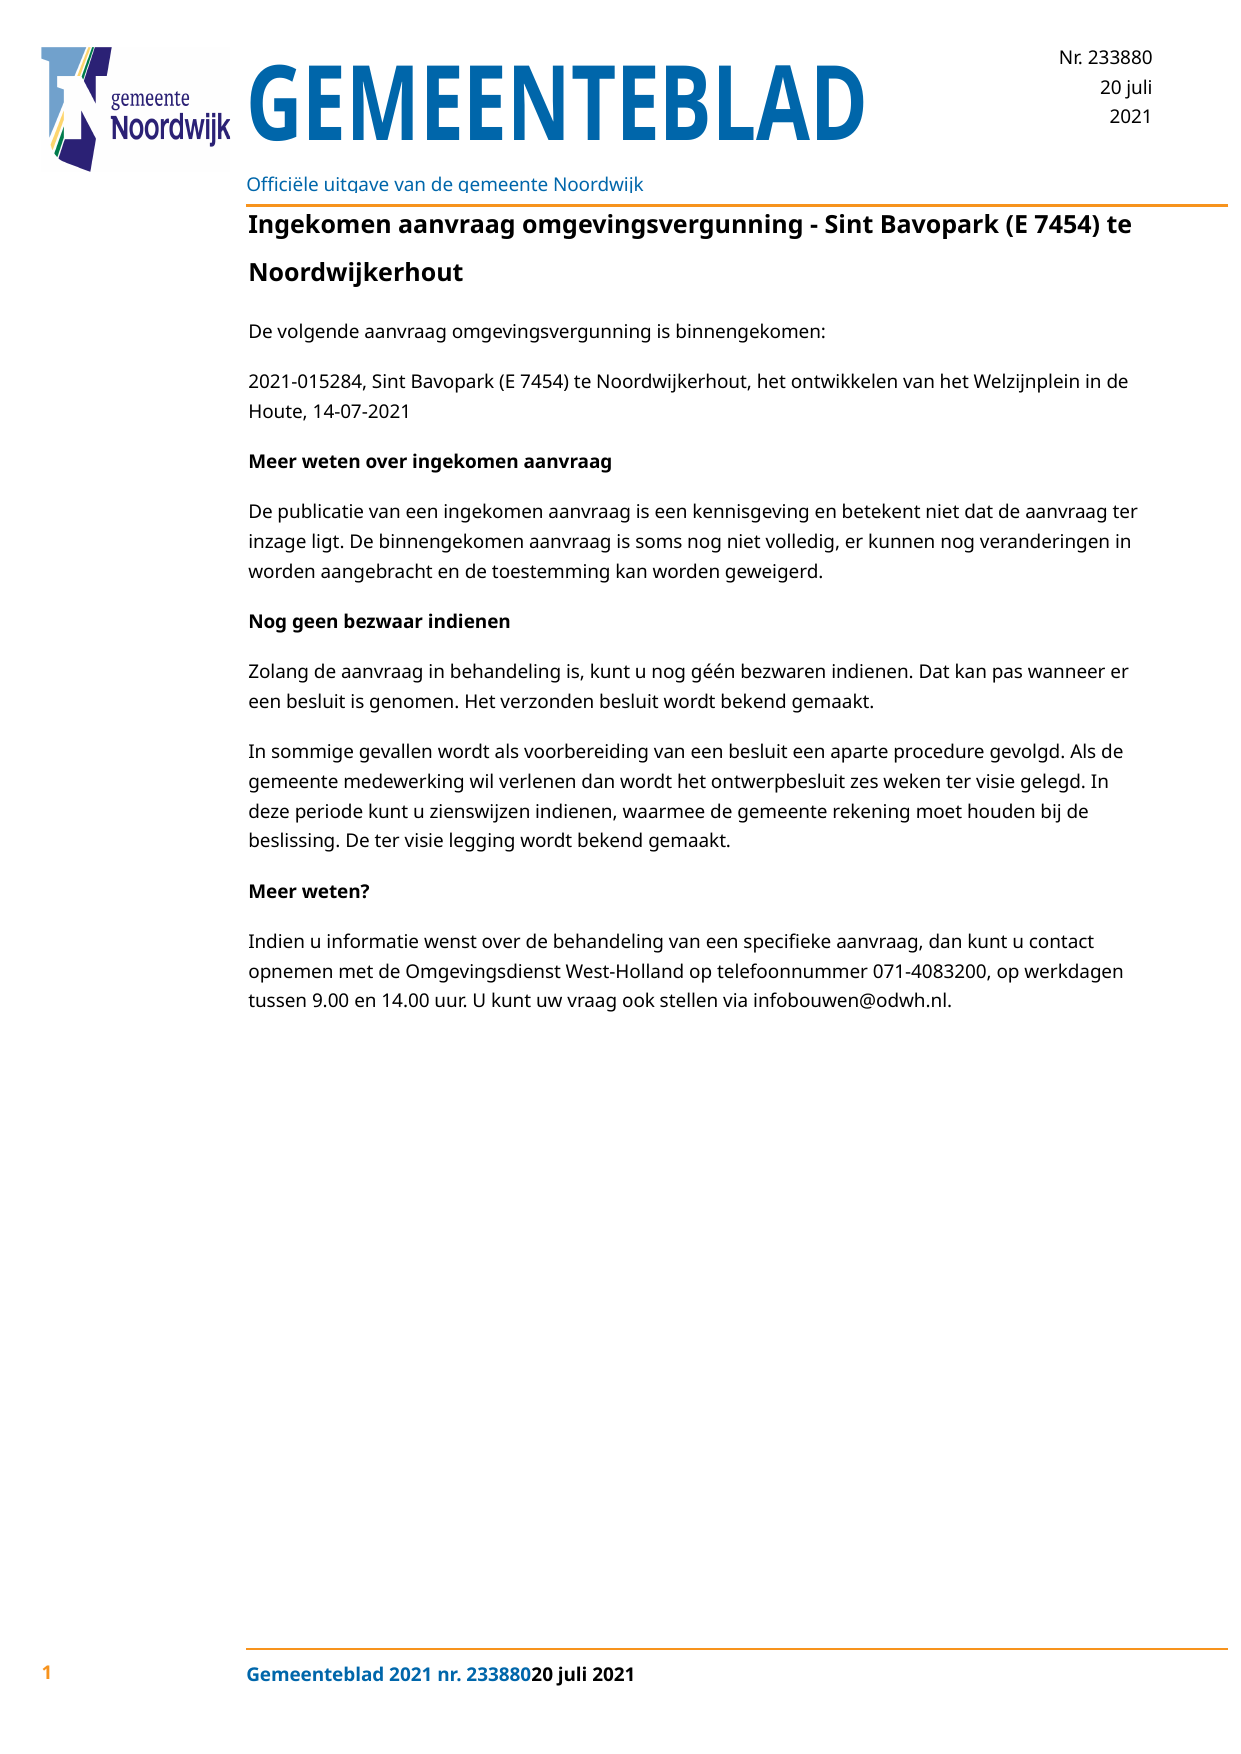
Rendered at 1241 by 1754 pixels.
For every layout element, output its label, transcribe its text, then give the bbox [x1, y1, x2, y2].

text In sommige gevallen wordt als voorbereiding van een besluit een aparte procedure gevolgd. Als de gemeente medewerking wil verlenen dan wordt het ontwerpbesluit zes weken ter visie gelegd. In deze periode kunt u zienswijzen indienen, waarmee de gemeente rekening moet houden bij de beslissing. De ter visie legging wordt bekend gemaakt. [248, 739, 1152, 853]
text Ingekomen aanvraag omgevingsvergunning - Sint Bavopark (E 7454) te Noordwijkerhout [248, 207, 1152, 288]
text De volgende aanvraag omgevingsvergunning is binnengekomen: [248, 318, 1152, 344]
text Meer weten over ingekomen aanvraag [248, 448, 1152, 474]
text Nog geen bezwaar indienen [248, 608, 1152, 634]
text 2021-015284, Sint Bavopark (E 7454) te Noordwijkerhout, het ontwikkelen van het Welzijnplein in de Houte, 14-07-2021 [248, 368, 1152, 424]
text Zolang de aanvraag in behandeling is, kunt u nog géén bezwaren indienen. Dat kan pas wanneer er een besluit is genomen. Het verzonden besluit wordt bekend gemaakt. [248, 659, 1152, 714]
text De publicatie van een ingekomen aanvraag is een kennisgeving en betekent niet dat de aanvraag ter inzage ligt. De binnengekomen aanvraag is soms nog niet volledig, er kunnen nog veranderingen in worden aangebracht en de toestemming kan worden geweigerd. [248, 499, 1152, 584]
picture [41, 47, 231, 172]
text Meer weten? [248, 878, 1152, 904]
text Indien u informatie wenst over de behandeling van een specifieke aanvraag, dan kunt u contact opnemen met de Omgevingsdienst West-Holland op telefoonnummer 071-4083200, op werkdagen tussen 9.00 en 14.00 uur. U kunt uw vraag ook stellen via infobouwen@odwh.nl. [248, 928, 1152, 1013]
